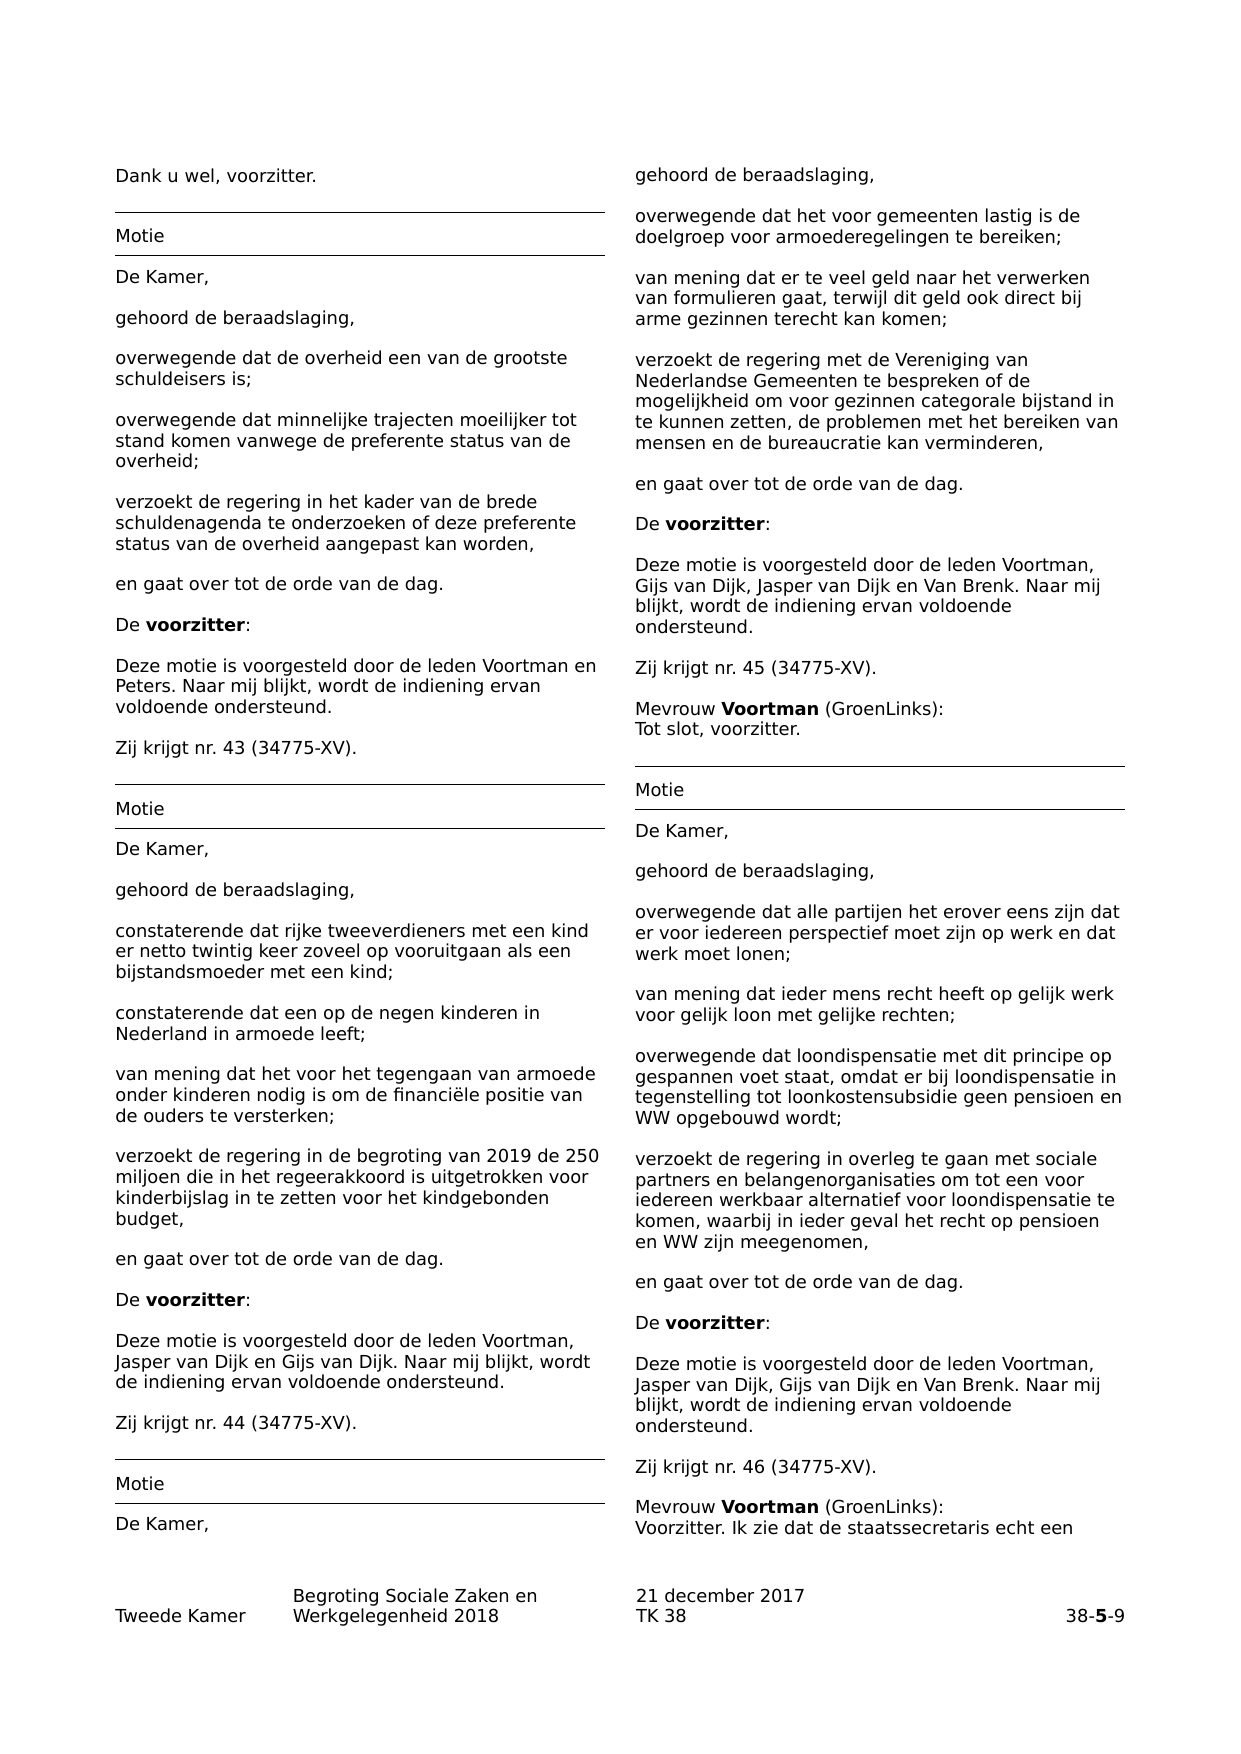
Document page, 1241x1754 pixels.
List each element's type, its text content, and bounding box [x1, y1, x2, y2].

text overwegende dat alle partijen het erover eens zijn dat er voor iedereen perspectief moet zijn op werk en dat werk moet lonen; [635, 902, 1125, 964]
text De Kamer, [635, 821, 1125, 841]
text van mening dat er te veel geld naar het verwerken van formulieren gaat, terwijl dit geld ook direct bij arme gezinnen terecht kan komen; [635, 267, 1125, 330]
text Motie [115, 798, 605, 819]
text verzoekt de regering met de Vereniging van Nederlandse Gemeenten te bespreken of de mogelijkheid om voor gezinnen categorale bijstand in te kunnen zetten, de problemen met het bereiken van mensen en de bureaucratie kan verminderen, [635, 350, 1125, 453]
text De voorzitter: [115, 615, 605, 636]
text verzoekt de regering in overleg te gaan met sociale partners en belangenorganisaties om tot een voor iedereen werkbaar alternatief voor loondispensatie te komen, waarbij in ieder geval het recht op pensioen en WW zijn meegenomen, [635, 1149, 1125, 1252]
text Zij krijgt nr. 43 (34775-XV). [115, 738, 605, 758]
text gehoord de beraadslaging, [115, 307, 605, 328]
text overwegende dat minnelijke trajecten moeilijker tot stand komen vanwege de preferente status van de overheid; [115, 410, 605, 472]
text De voorzitter: [115, 1290, 605, 1311]
text De Kamer, [115, 839, 605, 860]
text constaterende dat een op de negen kinderen in Nederland in armoede leeft; [115, 1003, 605, 1044]
text constaterende dat rijke tweeverdieners met een kind er netto twintig keer zoveel op vooruitgaan als een bijstandsmoeder met een kind; [115, 921, 605, 983]
text van mening dat ieder mens recht heeft op gelijk werk voor gelijk loon met gelijke rechten; [635, 984, 1125, 1026]
text Motie [635, 780, 1125, 801]
text Deze motie is voorgesteld door de leden Voortman, Jasper van Dijk en Gijs van Dijk. Naar mij blijkt, wordt de indiening ervan voldoende ondersteund. [115, 1331, 605, 1393]
text De voorzitter: [635, 514, 1125, 535]
text overwegende dat de overheid een van de grootste schuldeisers is; [115, 348, 605, 390]
text overwegende dat loondispensatie met dit principe op gespannen voet staat, omdat er bij loondispensatie in tegenstelling tot loonkostensubsidie geen pensioen en WW opgebouwd wordt; [635, 1046, 1125, 1129]
text De Kamer, [115, 267, 605, 287]
text verzoekt de regering in het kader van de brede schuldenagenda te onderzoeken of deze preferente status van de overheid aangepast kan worden, [115, 492, 605, 554]
text en gaat over tot de orde van de dag. [635, 1272, 1125, 1293]
text Mevrouw Voortman (GroenLinks): [635, 1497, 1125, 1518]
text Zij krijgt nr. 45 (34775-XV). [635, 658, 1125, 678]
text Zij krijgt nr. 46 (34775-XV). [635, 1457, 1125, 1477]
text gehoord de beraadslaging, [635, 861, 1125, 882]
text Voorzitter. Ik zie dat de staatssecretaris echt een [635, 1518, 1125, 1539]
text Deze motie is voorgesteld door de leden Voortman, Gijs van Dijk, Jasper van Dijk en Van Brenk. Naar mij blijkt, wordt de indiening ervan voldoende ondersteund. [635, 555, 1125, 638]
text verzoekt de regering in de begroting van 2019 de 250 miljoen die in het regeerakkoord is uitgetrokken voor kinderbijslag in te zetten voor het kindgebonden budget, [115, 1146, 605, 1229]
text De Kamer, [115, 1514, 605, 1535]
text en gaat over tot de orde van de dag. [635, 473, 1125, 494]
text Deze motie is voorgesteld door de leden Voortman en Peters. Naar mij blijkt, wordt de indiening ervan voldoende ondersteund. [115, 656, 605, 718]
text Motie [115, 1473, 605, 1494]
text gehoord de beraadslaging, [635, 165, 1125, 186]
text en gaat over tot de orde van de dag. [115, 574, 605, 595]
text overwegende dat het voor gemeenten lastig is de doelgroep voor armoederegelingen te bereiken; [635, 206, 1125, 247]
text De voorzitter: [635, 1313, 1125, 1334]
text Motie [115, 226, 605, 247]
text Tot slot, voorzitter. [635, 719, 1125, 740]
text Zij krijgt nr. 44 (34775-XV). [115, 1413, 605, 1434]
text Deze motie is voorgesteld door de leden Voortman, Jasper van Dijk, Gijs van Dijk en Van Brenk. Naar mij blijkt, wordt de indiening ervan voldoende ondersteund. [635, 1354, 1125, 1437]
text Dank u wel, voorzitter. [115, 165, 605, 186]
text gehoord de beraadslaging, [115, 880, 605, 901]
text Mevrouw Voortman (GroenLinks): [635, 698, 1125, 719]
text en gaat over tot de orde van de dag. [115, 1249, 605, 1270]
text van mening dat het voor het tegengaan van armoede onder kinderen nodig is om de financiële positie van de ouders te versterken; [115, 1064, 605, 1126]
